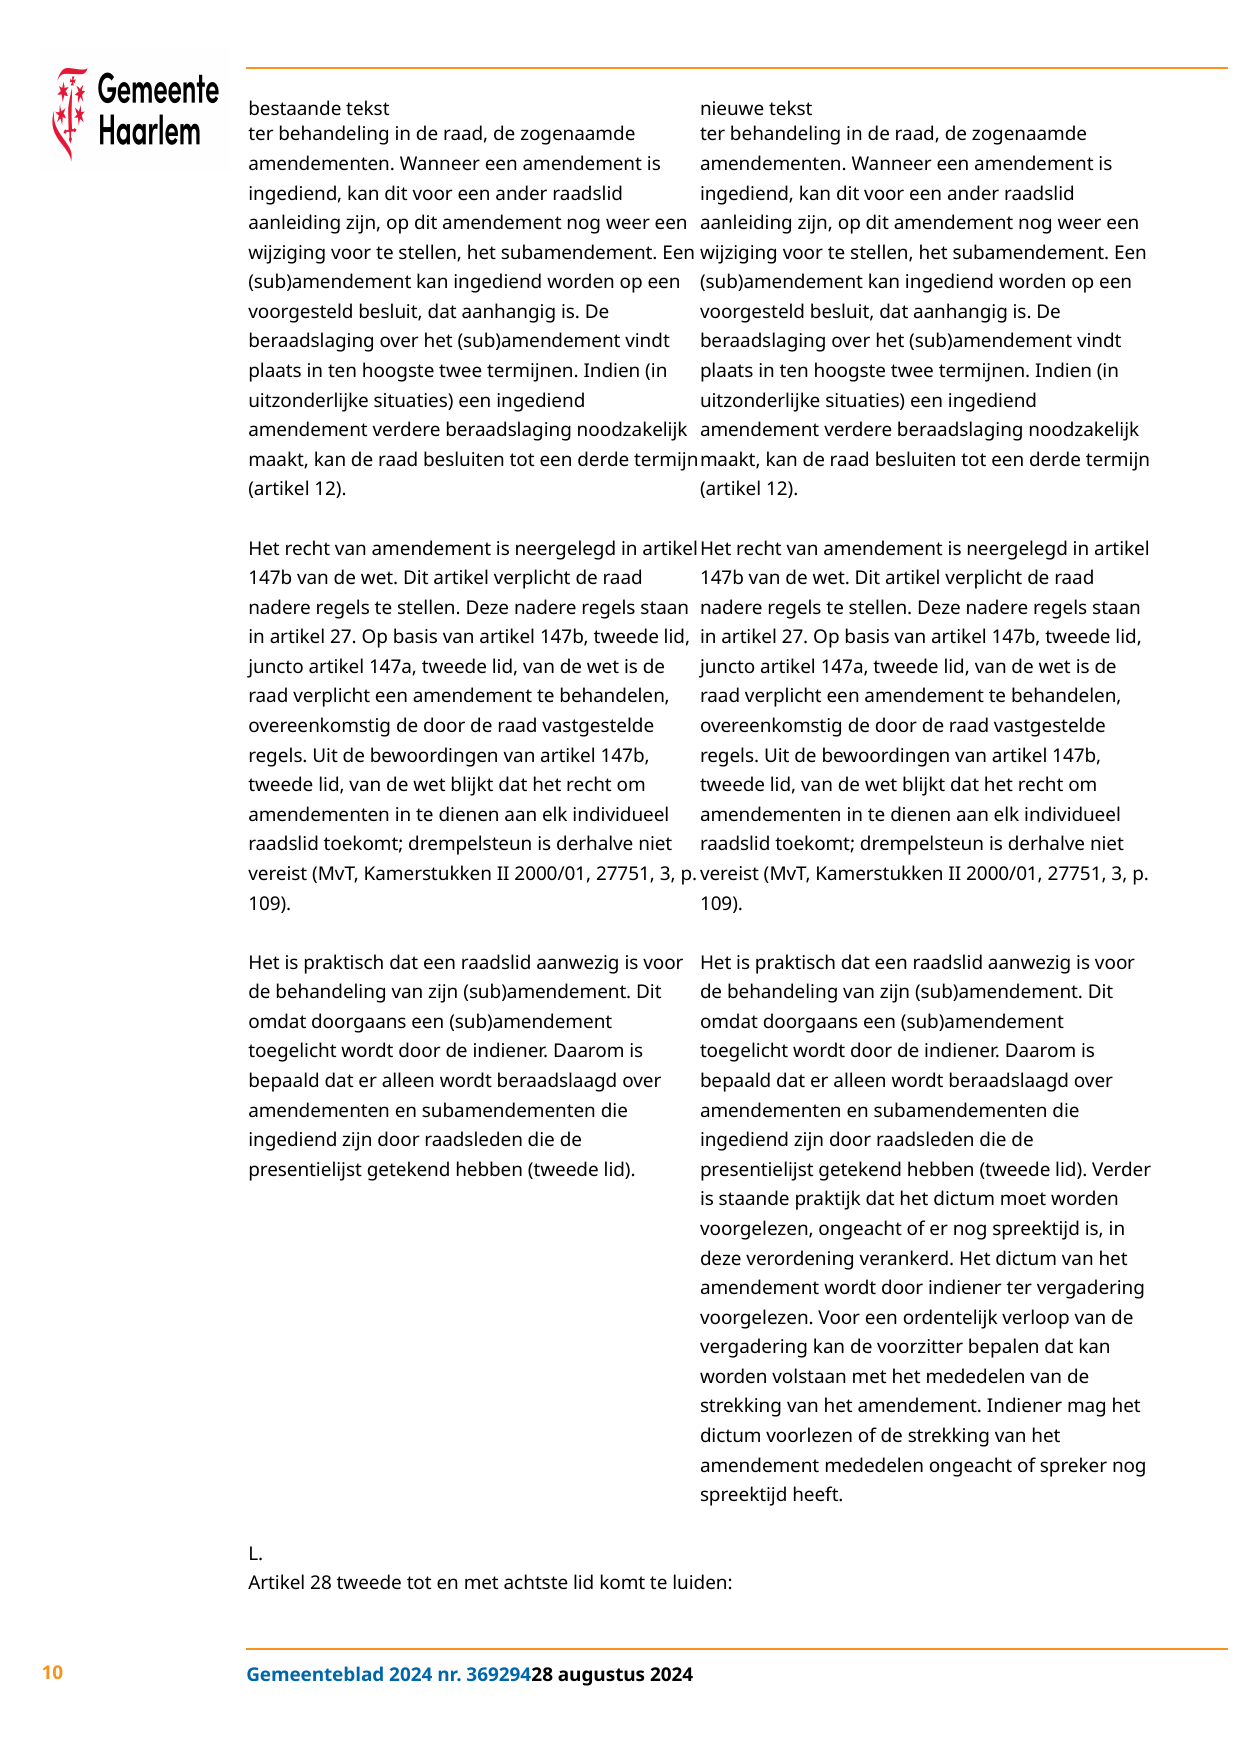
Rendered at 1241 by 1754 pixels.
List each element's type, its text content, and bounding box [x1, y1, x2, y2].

table_cell ter behandeling in de raad, de zogenaamde amendementen. Wanneer een amendement is ingediend, kan dit voor een ander raadslid aanleiding zijn, op dit amendement nog weer een wijziging voor te stellen, het subamendement. Een (sub)amendement kan ingediend worden op een voorgesteld besluit, dat aanhangig is. De beraadslaging over het (sub)amendement vindt plaats in ten hoogste twee termijnen. Indien (in uitzonderlijke situaties) een ingediend amendement verdere beraadslaging noodzakelijk maakt, kan de raad besluiten tot een derde termijn (artikel 12). Het recht van amendement is neergelegd in artikel 147b van de wet. Dit artikel verplicht de raad nadere regels te stellen. Deze nadere regels staan in artikel 27. Op basis van artikel 147b, tweede lid, juncto artikel 147a, tweede lid, van de wet is de raad verplicht een amendement te behandelen, overeenkomstig de door de raad vastgestelde regels. Uit de bewoordingen van artikel 147b, tweede lid, van de wet blijkt dat het recht om amendementen in te dienen aan elk individueel raadslid toekomt; drempelsteun is derhalve niet vereist (MvT, Kamerstukken II 2000/01, 27751, 3, p. 109). Het is praktisch dat een raadslid aanwezig is voor de behandeling van zijn (sub)amendement. Dit omdat doorgaans een (sub)amendement toegelicht wordt door de indiener. Daarom is bepaald dat er alleen wordt beraadslaagd over amendementen en subamendementen die ingediend zijn door raadsleden die de presentielijst getekend hebben (tweede lid). [248, 121, 700, 1507]
text Artikel 28 tweede tot en met achtste lid komt te luiden: [248, 1569, 1152, 1595]
picture [41, 47, 231, 172]
table_header bestaande tekst [248, 95, 700, 121]
text L. [248, 1540, 1152, 1566]
table_cell ter behandeling in de raad, de zogenaamde amendementen. Wanneer een amendement is ingediend, kan dit voor een ander raadslid aanleiding zijn, op dit amendement nog weer een wijziging voor te stellen, het subamendement. Een (sub)amendement kan ingediend worden op een voorgesteld besluit, dat aanhangig is. De beraadslaging over het (sub)amendement vindt plaats in ten hoogste twee termijnen. Indien (in uitzonderlijke situaties) een ingediend amendement verdere beraadslaging noodzakelijk maakt, kan de raad besluiten tot een derde termijn (artikel 12). Het recht van amendement is neergelegd in artikel 147b van de wet. Dit artikel verplicht de raad nadere regels te stellen. Deze nadere regels staan in artikel 27. Op basis van artikel 147b, tweede lid, juncto artikel 147a, tweede lid, van de wet is de raad verplicht een amendement te behandelen, overeenkomstig de door de raad vastgestelde regels. Uit de bewoordingen van artikel 147b, tweede lid, van de wet blijkt dat het recht om amendementen in te dienen aan elk individueel raadslid toekomt; drempelsteun is derhalve niet vereist (MvT, Kamerstukken II 2000/01, 27751, 3, p. 109). Het is praktisch dat een raadslid aanwezig is voor de behandeling van zijn (sub)amendement. Dit omdat doorgaans een (sub)amendement toegelicht wordt door de indiener. Daarom is bepaald dat er alleen wordt beraadslaagd over amendementen en subamendementen die ingediend zijn door raadsleden die de presentielijst getekend hebben (tweede lid). Verder is staande praktijk dat het dictum moet worden voorgelezen, ongeacht of er nog spreektijd is, in deze verordening verankerd. Het dictum van het amendement wordt door indiener ter vergadering voorgelezen. Voor een ordentelijk verloop van de vergadering kan de voorzitter bepalen dat kan worden volstaan met het mededelen van de strekking van het amendement. Indiener mag het dictum voorlezen of de strekking van het amendement mededelen ongeacht of spreker nog spreektijd heeft. [700, 121, 1152, 1507]
table_header nieuwe tekst [700, 95, 1152, 121]
